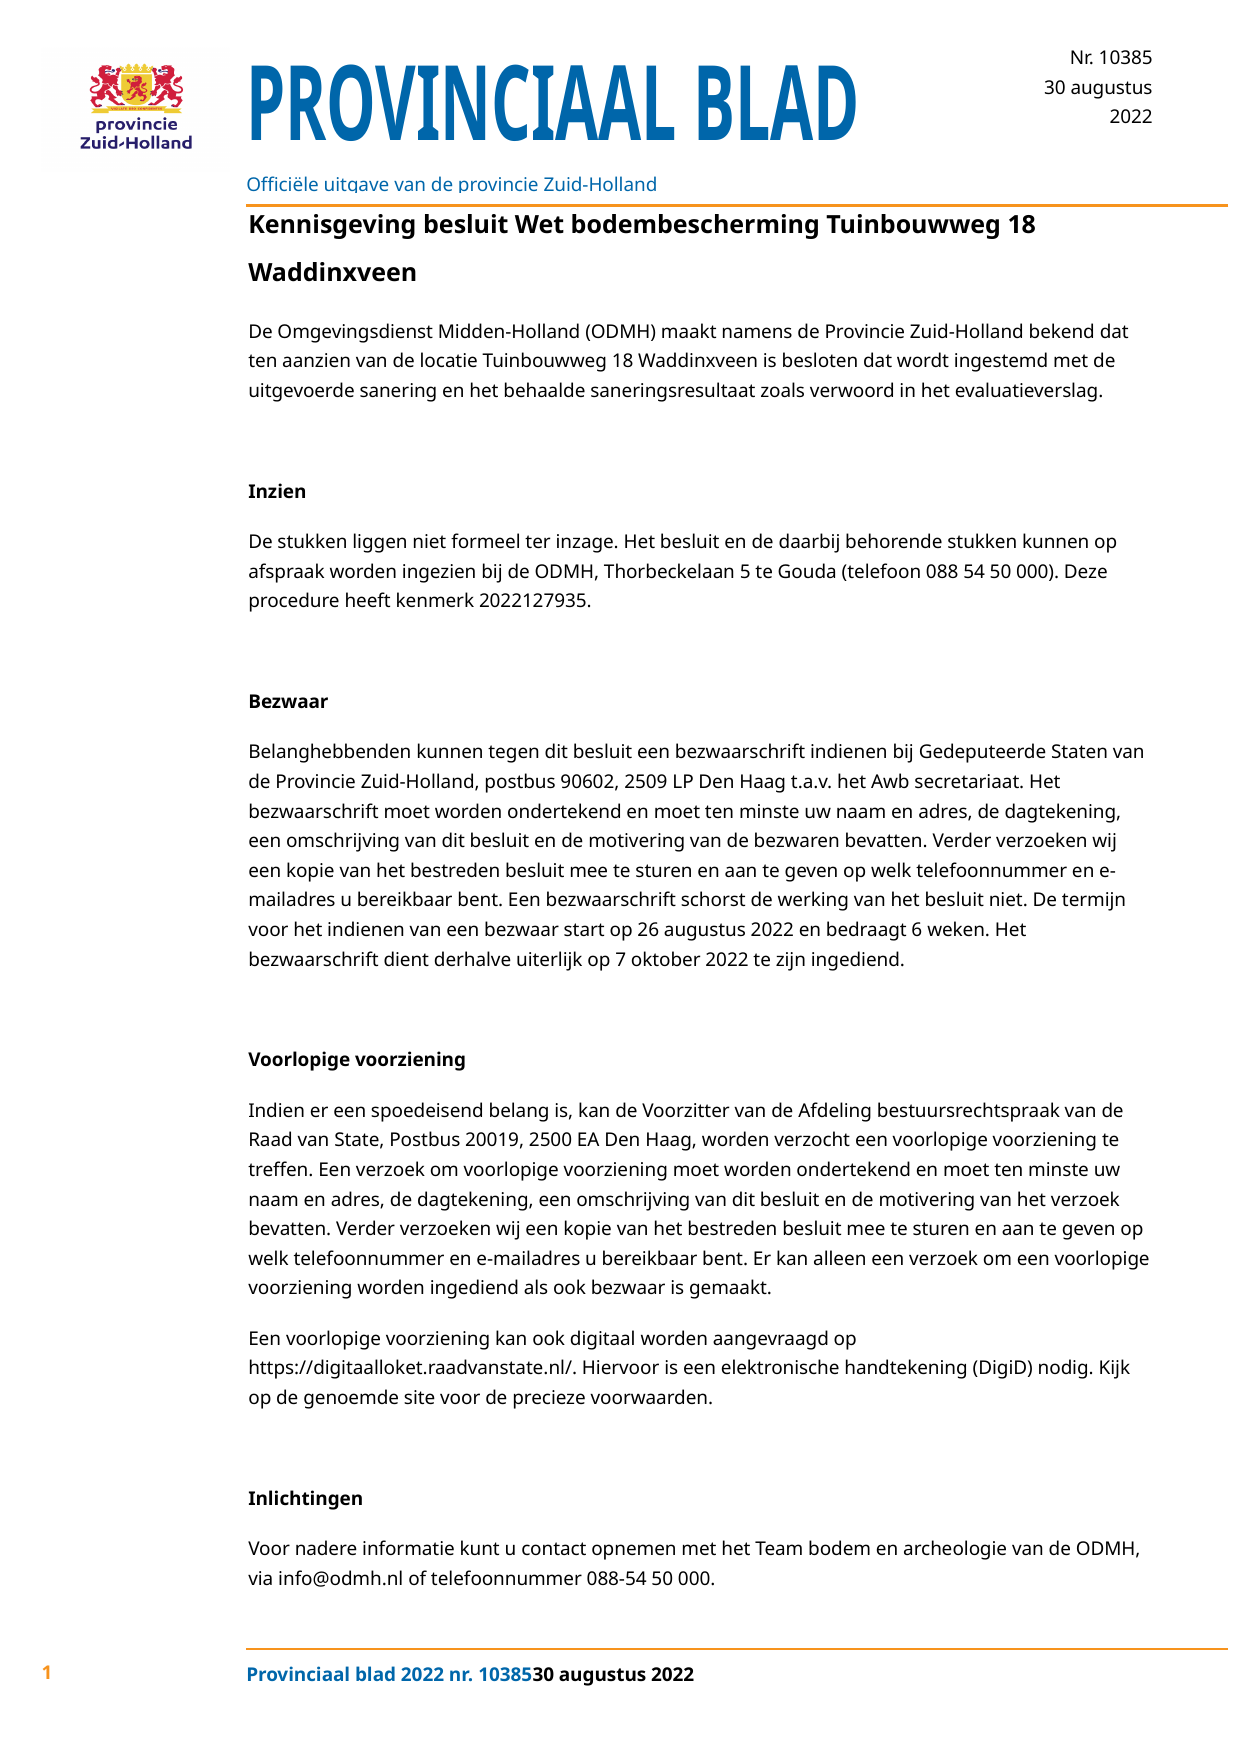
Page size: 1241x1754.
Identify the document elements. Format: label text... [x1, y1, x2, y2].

text Inlichtingen [248, 1485, 1152, 1511]
text De Omgevingsdienst Midden-Holland (ODMH) maakt namens de Provincie Zuid-Holland bekend dat ten aanzien van de locatie Tuinbouwweg 18 Waddinxveen is besloten dat wordt ingestemd met de uitgevoerde sanering en het behaalde saneringsresultaat zoals verwoord in het evaluatieverslag. [248, 318, 1152, 403]
text De stukken liggen niet formeel ter inzage. Het besluit en de daarbij behorende stukken kunnen op afspraak worden ingezien bij de ODMH, Thorbeckelaan 5 te Gouda (telefoon 088 54 50 000). Deze procedure heeft kenmerk 2022127935. [248, 528, 1152, 613]
picture [41, 47, 231, 172]
text Bezwaar [248, 688, 1152, 714]
text Belanghebbenden kunnen tegen dit besluit een bezwaarschrift indienen bij Gedeputeerde Staten van de Provincie Zuid-Holland, postbus 90602, 2509 LP Den Haag t.a.v. het Awb secretariaat. Het bezwaarschrift moet worden ondertekend en moet ten minste uw naam en adres, de dagtekening, een omschrijving van dit besluit en de motivering van de bezwaren bevatten. Verder verzoeken wij een kopie van het bestreden besluit mee te sturen en aan te geven op welk telefoonnummer en e-mailadres u bereikbaar bent. Een bezwaarschrift schorst de werking van het besluit niet. De termijn voor het indienen van een bezwaar start op 26 augustus 2022 en bedraagt 6 weken. Het bezwaarschrift dient derhalve uiterlijk op 7 oktober 2022 te zijn ingediend. [248, 739, 1152, 972]
text Inzien [248, 478, 1152, 504]
text Voor nadere informatie kunt u contact opnemen met het Team bodem en archeologie van de ODMH, via info@odmh.nl of telefoonnummer 088-54 50 000. [248, 1535, 1152, 1591]
text Voorlopige voorziening [248, 1047, 1152, 1072]
text Indien er een spoedeisend belang is, kan de Voorzitter van de Afdeling bestuursrechtspraak van de Raad van State, Postbus 20019, 2500 EA Den Haag, worden verzocht een voorlopige voorziening te treffen. Een verzoek om voorlopige voorziening moet worden ondertekend en moet ten minste uw naam en adres, de dagtekening, een omschrijving van dit besluit en de motivering van het verzoek bevatten. Verder verzoeken wij een kopie van het bestreden besluit mee te sturen en aan te geven op welk telefoonnummer en e-mailadres u bereikbaar bent. Er kan alleen een verzoek om een voorlopige voorziening worden ingediend als ook bezwaar is gemaakt. [248, 1097, 1152, 1300]
text Een voorlopige voorziening kan ook digitaal worden aangevraagd op https://digitaalloket.raadvanstate.nl/. Hiervoor is een elektronische handtekening (DigiD) nodig. Kijk op de genoemde site voor de precieze voorwaarden. [248, 1325, 1152, 1410]
text Kennisgeving besluit Wet bodembescherming Tuinbouwweg 18 Waddinxveen [248, 207, 1152, 288]
